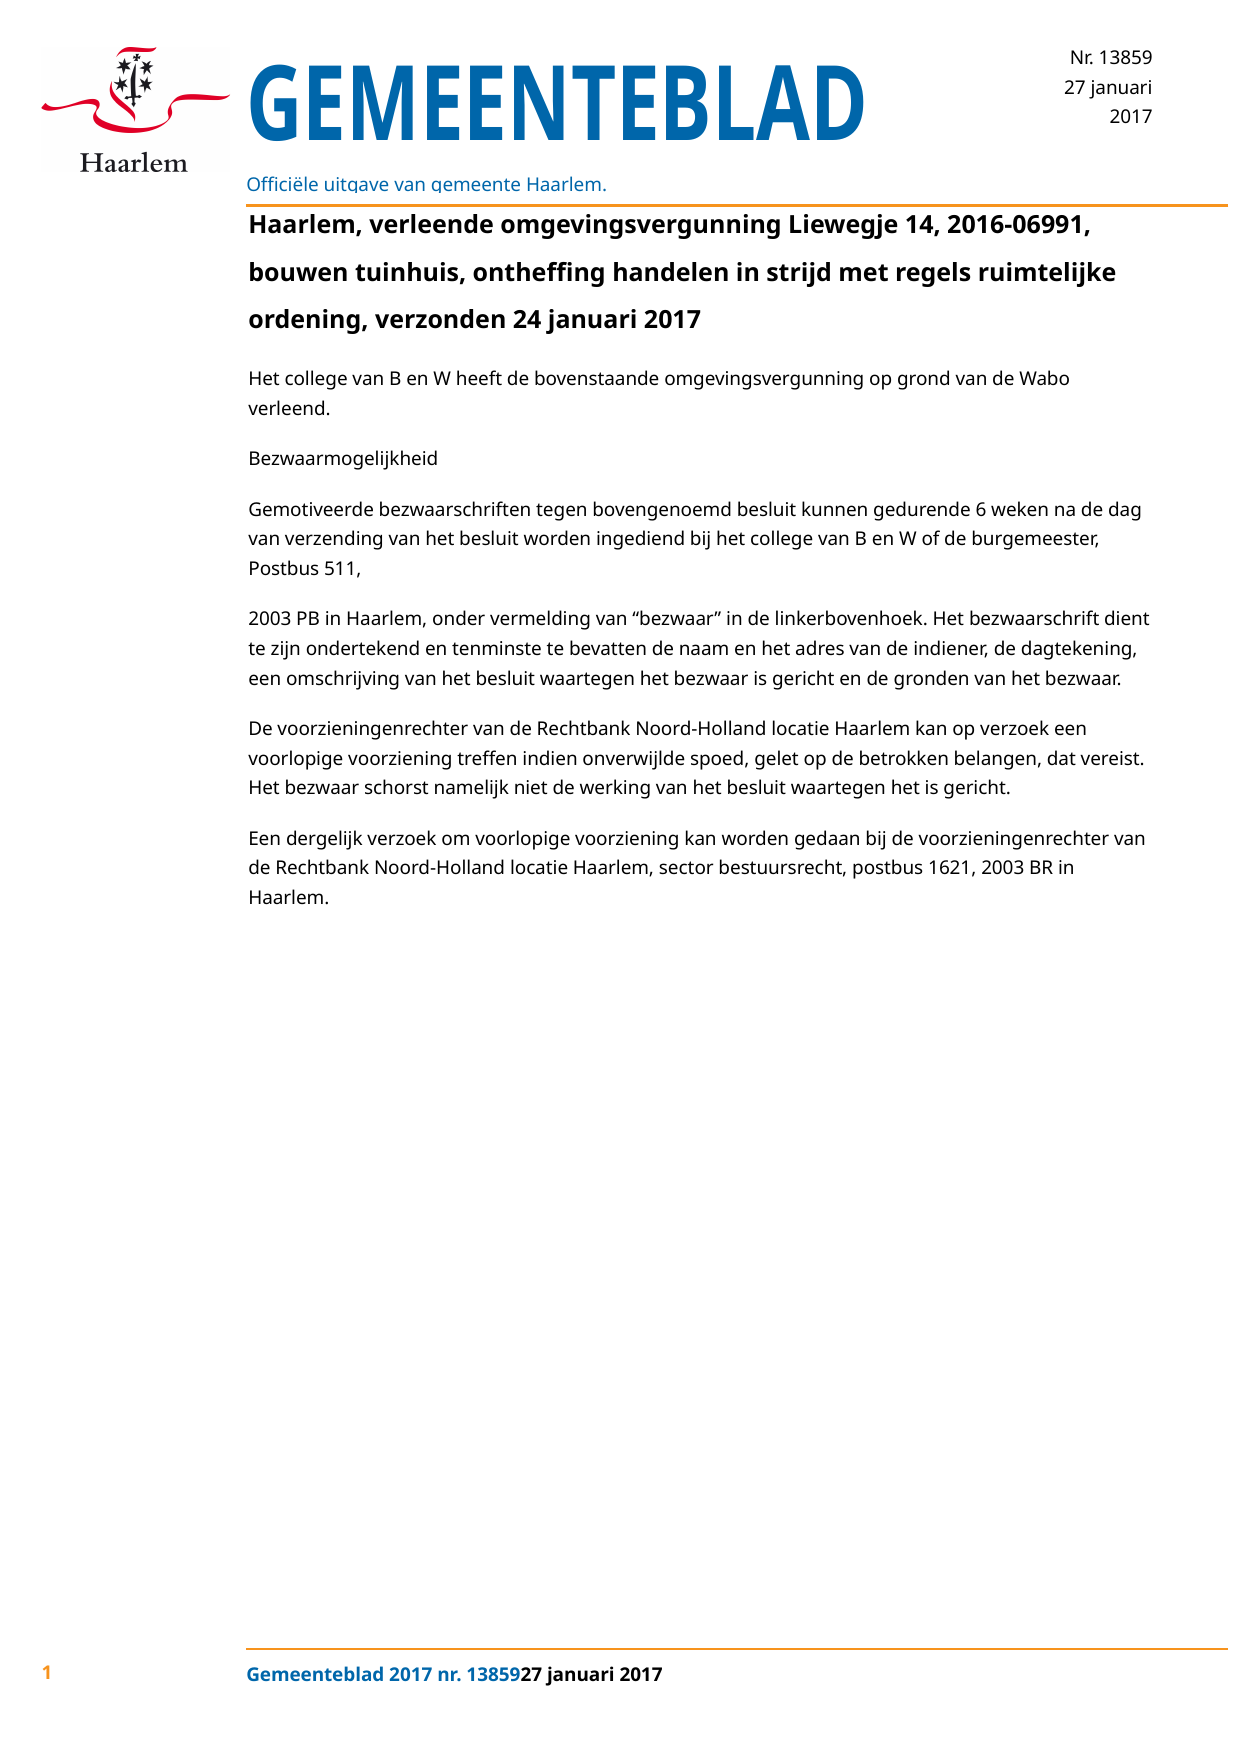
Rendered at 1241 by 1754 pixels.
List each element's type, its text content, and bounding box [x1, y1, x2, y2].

text De voorzieningenrechter van de Rechtbank Noord-Holland locatie Haarlem kan op verzoek een voorlopige voorziening treffen indien onverwijlde spoed, gelet op de betrokken belangen, dat vereist. Het bezwaar schorst namelijk niet de werking van het besluit waartegen het is gericht. [248, 715, 1152, 800]
text Haarlem, verleende omgevingsvergunning Liewegje 14, 2016-06991, bouwen tuinhuis, ontheffing handelen in strijd met regels ruimtelijke ordening, verzonden 24 januari 2017 [248, 207, 1152, 336]
text Het college van B en W heeft de bovenstaande omgevingsvergunning op grond van de Wabo verleend. [248, 366, 1152, 421]
text 2003 PB in Haarlem, onder vermelding van “bezwaar” in de linkerbovenhoek. Het bezwaarschrift dient te zijn ondertekend en tenminste te bevatten de naam en het adres van de indiener, de dagtekening, een omschrijving van het besluit waartegen het bezwaar is gericht en de gronden van het bezwaar. [248, 606, 1152, 690]
text Gemotiveerde bezwaarschriften tegen bovengenoemd besluit kunnen gedurende 6 weken na de dag van verzending van het besluit worden ingediend bij het college van B en W of de burgemeester, Postbus 511, [248, 496, 1152, 581]
text Een dergelijk verzoek om voorlopige voorziening kan worden gedaan bij de voorzieningenrechter van de Rechtbank Noord-Holland locatie Haarlem, sector bestuursrecht, postbus 1621, 2003 BR in Haarlem. [248, 825, 1152, 909]
text Bezwaarmogelijkheid [248, 446, 1152, 471]
picture [41, 47, 231, 172]
